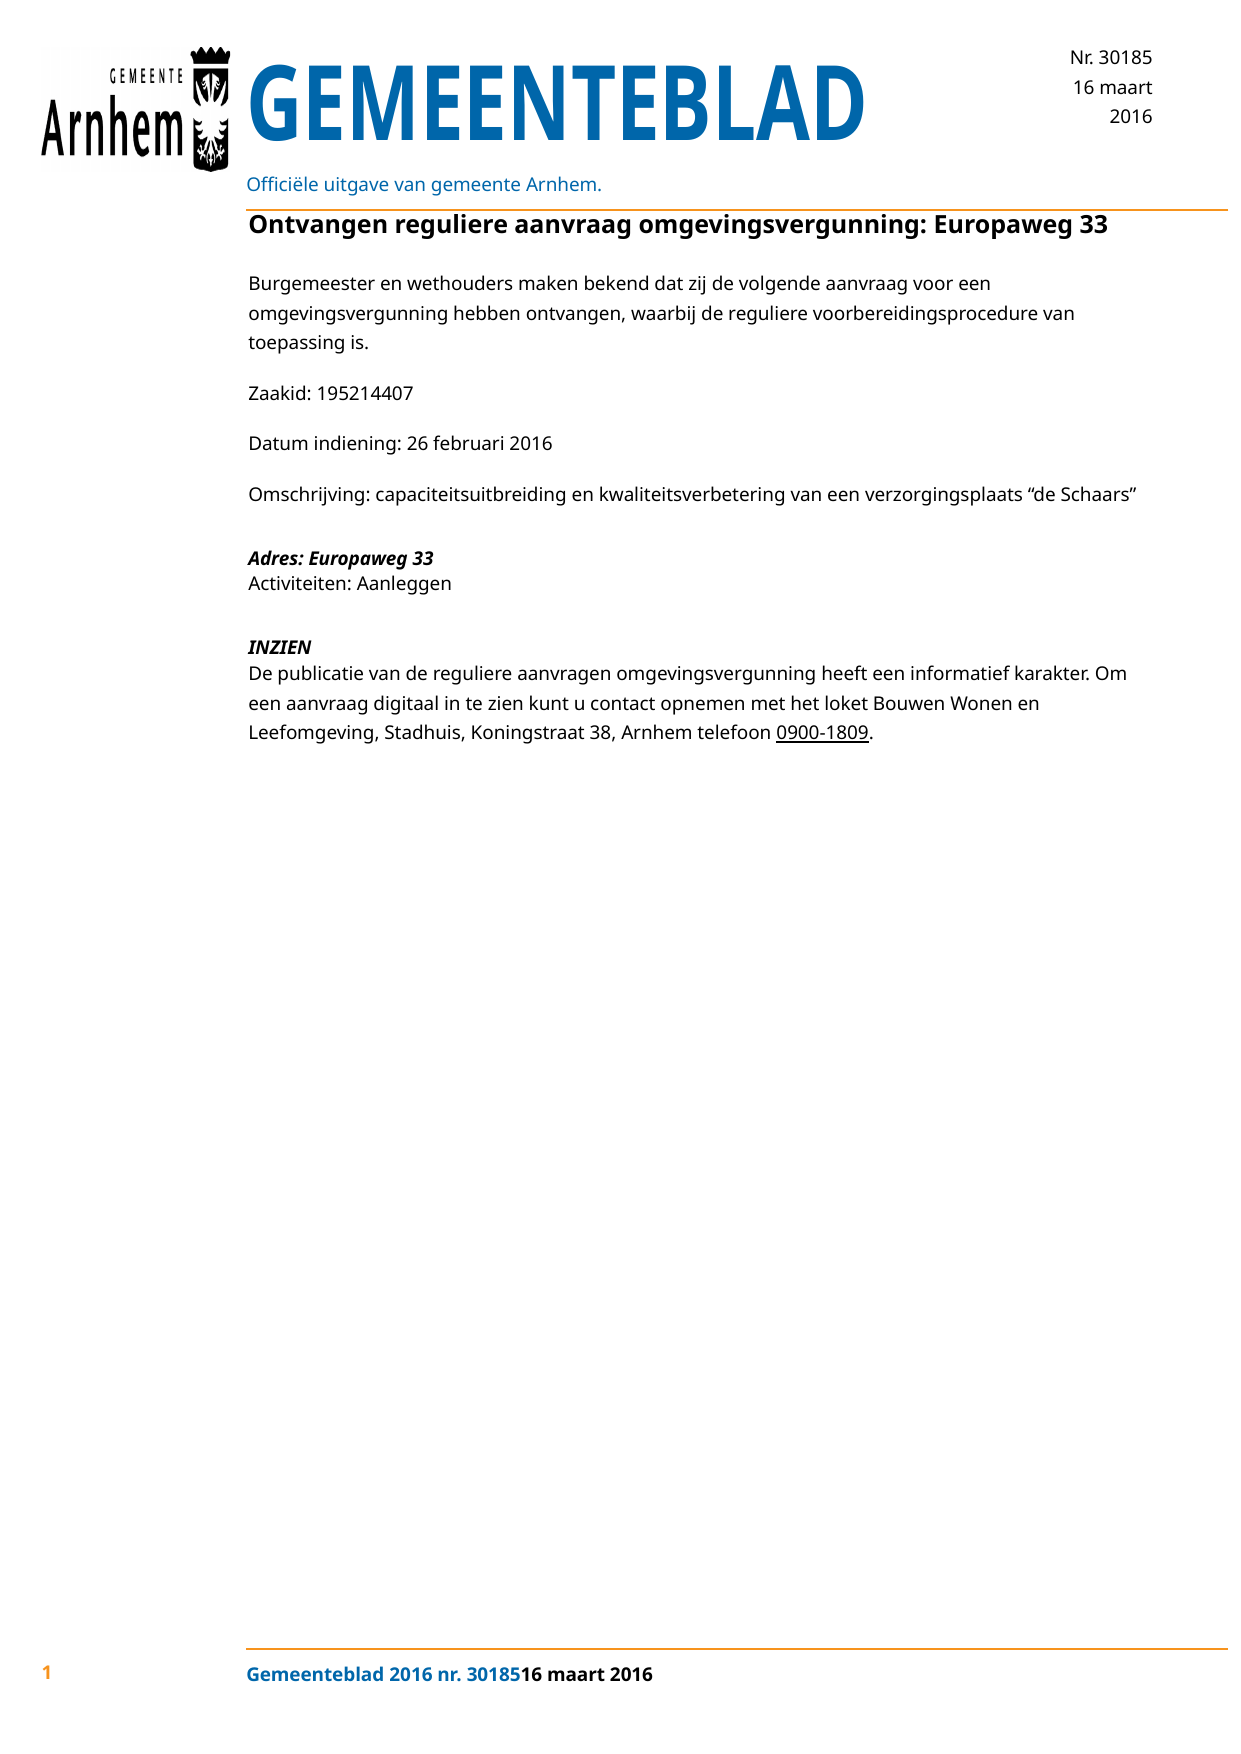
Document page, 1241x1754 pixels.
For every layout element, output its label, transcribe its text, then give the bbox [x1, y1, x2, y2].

text De publicatie van de reguliere aanvragen omgevingsvergunning heeft een informatief karakter. Om een aanvraag digitaal in te zien kunt u contact opnemen met het loket Bouwen Wonen en Leefomgeving, Stadhuis, Koningstraat 38, Arnhem telefoon 0900-1809. [248, 660, 1152, 745]
text Ontvangen reguliere aanvraag omgevingsvergunning: Europaweg 33 [248, 211, 1152, 241]
text Zaakid: 195214407 [248, 380, 1152, 406]
text Datum indiening: 26 februari 2016 [248, 430, 1152, 456]
text Activiteiten: Aanleggen [248, 570, 1152, 596]
text Omschrijving: capaciteitsuitbreiding en kwaliteitsverbetering van een verzorgingsplaats “de Schaars” [248, 481, 1152, 506]
text INZIEN [248, 634, 1152, 660]
text Adres: Europaweg 33 [248, 545, 1152, 570]
text Burgemeester en wethouders maken bekend dat zij de volgende aanvraag voor een omgevingsvergunning hebben ontvangen, waarbij de reguliere voorbereidingsprocedure van toepassing is. [248, 270, 1152, 355]
picture [41, 47, 231, 172]
